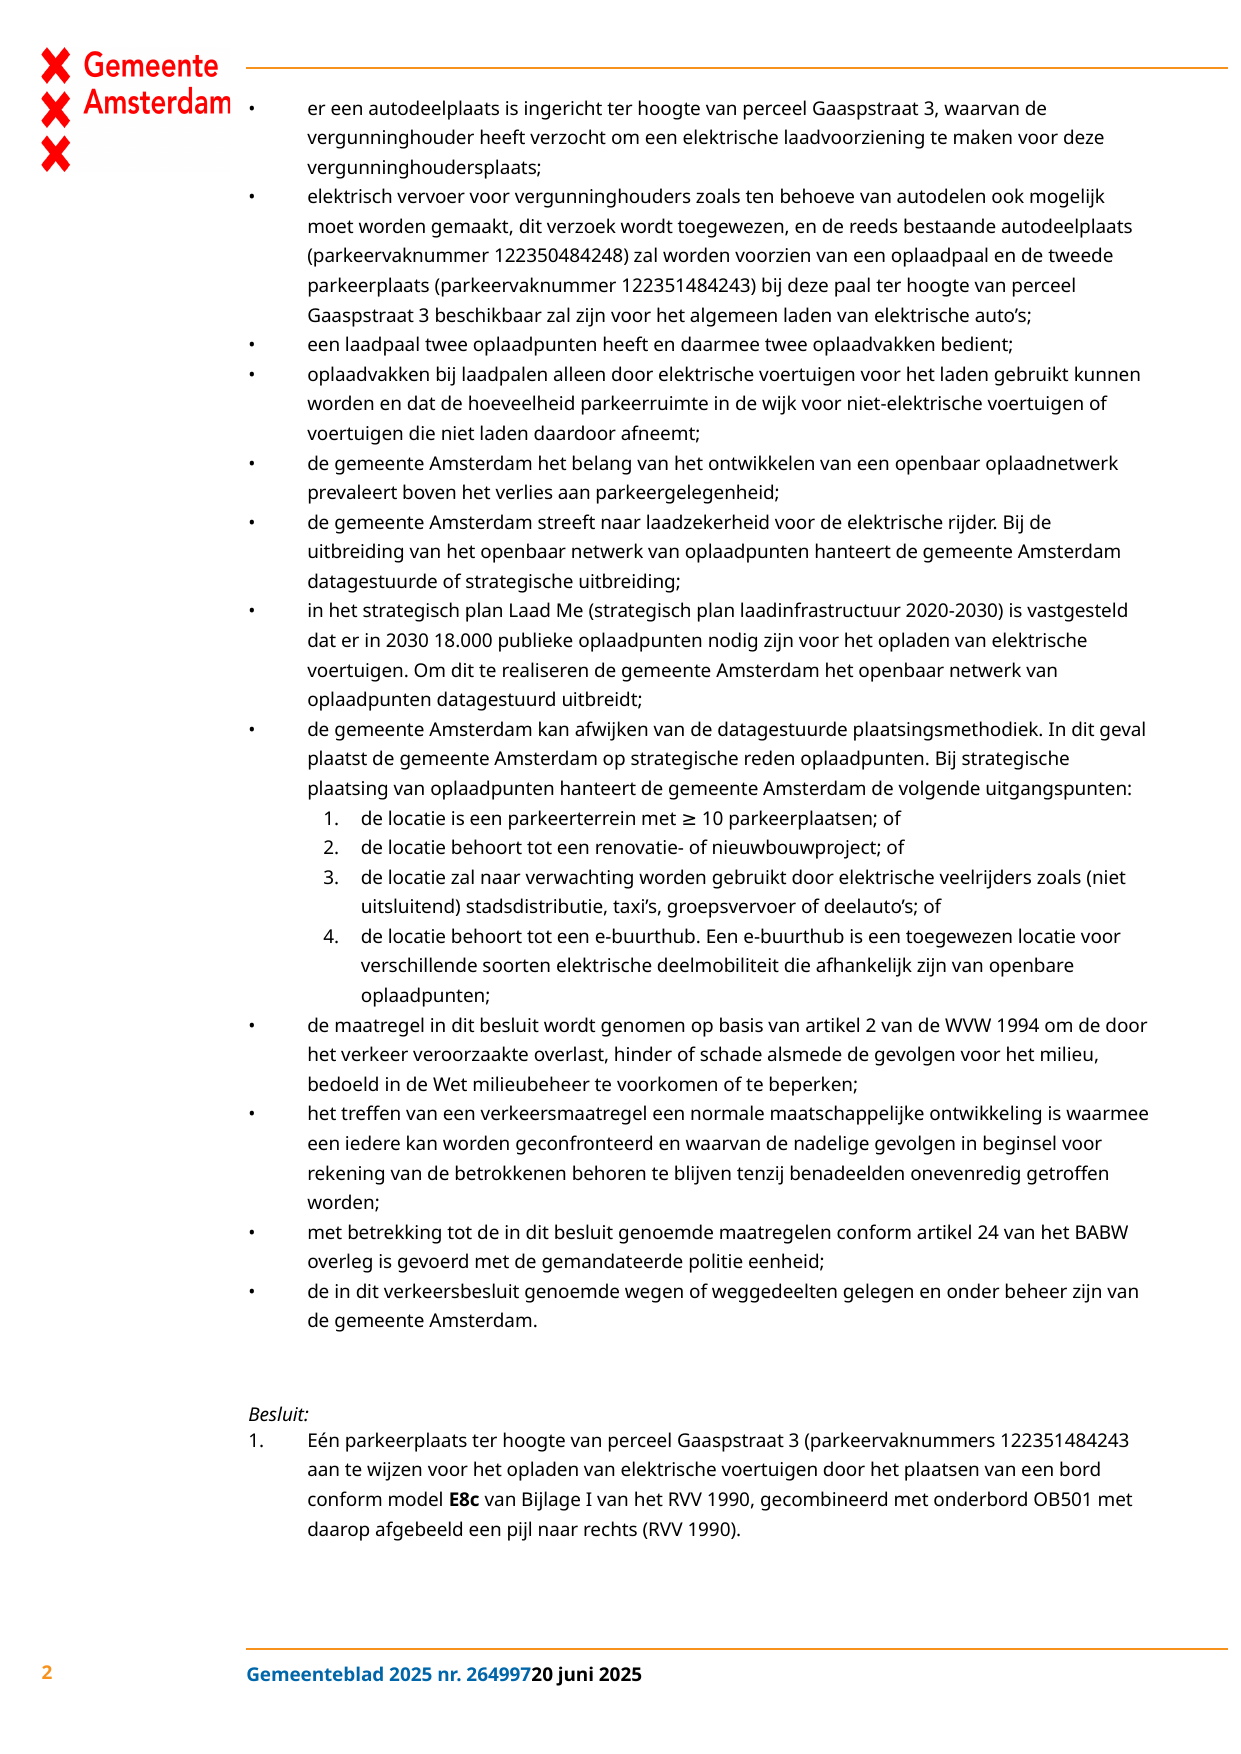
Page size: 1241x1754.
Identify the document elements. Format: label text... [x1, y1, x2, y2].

list het treffen van een verkeersmaatregel een normale maatschappelijke ontwikkeling is waarmee een iedere kan worden geconfronteerd en waarvan de nadelige gevolgen in beginsel voor rekening van de betrokkenen behoren te blijven tenzij benadeelden onevenredig getroffen worden; [248, 1101, 1152, 1215]
list in het strategisch plan Laad Me (strategisch plan laadinfrastructuur 2020-2030) is vastgesteld dat er in 2030 18.000 publieke oplaadpunten nodig zijn voor het opladen van elektrische voertuigen. Om dit te realiseren de gemeente Amsterdam het openbaar netwerk van oplaadpunten datagestuurd uitbreidt; [248, 598, 1152, 712]
list de locatie is een parkeerterrein met ≥ 10 parkeerplaatsen; of [323, 805, 1152, 831]
list de locatie behoort tot een e-buurthub. Een e-buurthub is een toegewezen locatie voor verschillende soorten elektrische deelmobiliteit die afhankelijk zijn van openbare oplaadpunten; [323, 923, 1152, 1008]
list de locatie behoort tot een renovatie- of nieuwbouwproject; of [323, 834, 1152, 860]
list de gemeente Amsterdam het belang van het ontwikkelen van een openbaar oplaadnetwerk prevaleert boven het verlies aan parkeergelegenheid; [248, 450, 1152, 505]
list de locatie zal naar verwachting worden gebruikt door elektrische veelrijders zoals (niet uitsluitend) stadsdistributie, taxi’s, groepsvervoer of deelauto’s; of [323, 864, 1152, 919]
picture [41, 47, 231, 172]
list de gemeente Amsterdam kan afwijken van de datagestuurde plaatsingsmethodiek. In dit geval plaatst de gemeente Amsterdam op strategische reden oplaadpunten. Bij strategische plaatsing van oplaadpunten hanteert de gemeente Amsterdam de volgende uitgangspunten: [248, 716, 1152, 801]
text Besluit: [248, 1401, 1152, 1427]
list er een autodeelplaats is ingericht ter hoogte van perceel Gaaspstraat 3, waarvan de vergunninghouder heeft verzocht om een elektrische laadvoorziening te maken voor deze vergunninghoudersplaats; [248, 95, 1152, 180]
list de in dit verkeersbesluit genoemde wegen of weggedeelten gelegen en onder beheer zijn van de gemeente Amsterdam. [248, 1278, 1152, 1333]
list de maatregel in dit besluit wordt genomen op basis van artikel 2 van de WVW 1994 om de door het verkeer veroorzaakte overlast, hinder of schade alsmede de gevolgen voor het milieu, bedoeld in de Wet milieubeheer te voorkomen of te beperken; [248, 1012, 1152, 1097]
list elektrisch vervoer voor vergunninghouders zoals ten behoeve van autodelen ook mogelijk moet worden gemaakt, dit verzoek wordt toegewezen, en de reeds bestaande autodeelplaats (parkeervaknummer 122350484248) zal worden voorzien van een oplaadpaal en de tweede parkeerplaats (parkeervaknummer 122351484243) bij deze paal ter hoogte van perceel Gaaspstraat 3 beschikbaar zal zijn voor het algemeen laden van elektrische auto’s; [248, 183, 1152, 328]
list Eén parkeerplaats ter hoogte van perceel Gaaspstraat 3 (parkeervaknummers 122351484243 aan te wijzen voor het opladen van elektrische voertuigen door het plaatsen van een bord conform model E8c van Bijlage I van het RVV 1990, gecombineerd met onderbord OB501 met daarop afgebeeld een pijl naar rechts (RVV 1990). [248, 1427, 1152, 1541]
list de gemeente Amsterdam streeft naar laadzekerheid voor de elektrische rijder. Bij de uitbreiding van het openbaar netwerk van oplaadpunten hanteert de gemeente Amsterdam datagestuurde of strategische uitbreiding; [248, 509, 1152, 594]
list een laadpaal twee oplaadpunten heeft en daarmee twee oplaadvakken bedient; [248, 331, 1152, 357]
list oplaadvakken bij laadpalen alleen door elektrische voertuigen voor het laden gebruikt kunnen worden en dat de hoeveelheid parkeerruimte in de wijk voor niet-elektrische voertuigen of voertuigen die niet laden daardoor afneemt; [248, 361, 1152, 446]
list met betrekking tot de in dit besluit genoemde maatregelen conform artikel 24 van het BABW overleg is gevoerd met de gemandateerde politie eenheid; [248, 1219, 1152, 1274]
